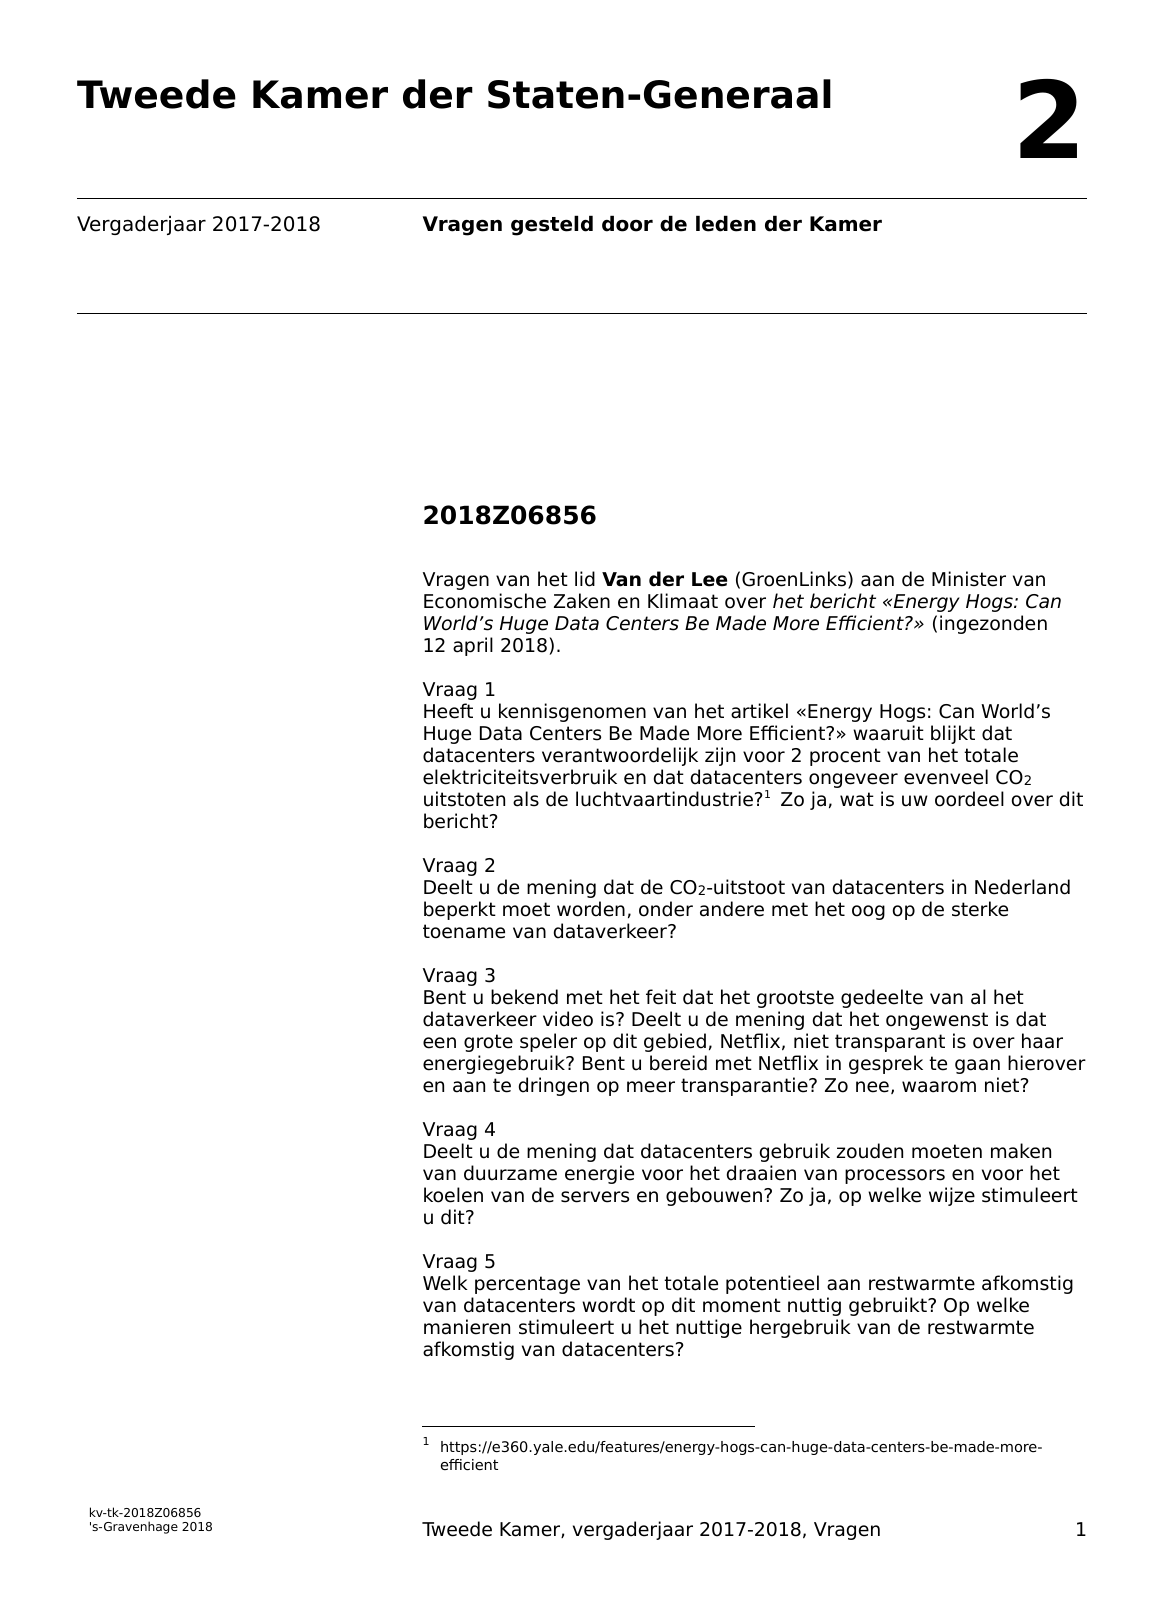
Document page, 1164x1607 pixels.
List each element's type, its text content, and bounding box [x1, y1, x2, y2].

text Deelt u de mening dat de CO2-uitstoot van datacenters in Nederland beperkt moet worden, onder andere met het oog op de sterke toename van dataverkeer? [422, 877, 1087, 943]
text https://e360.yale.edu/features/energy-hogs-can-huge-data-centers-be-made-more-efficient [422, 1435, 1087, 1474]
text Welk percentage van het totale potentieel aan restwarmte afkomstig van datacenters wordt op dit moment nuttig gebruikt? Op welke manieren stimuleert u het nuttige hergebruik van de restwarmte afkomstig van datacenters? [422, 1273, 1087, 1361]
table_cell Vergaderjaar 2017-2018 [77, 199, 422, 313]
text 's-Gravenhage 2018 [88, 1520, 323, 1534]
text kv-tk-2018Z06856 [88, 1506, 323, 1520]
text Vragen van het lid Van der Lee (GroenLinks) aan de Minister van Economische Zaken en Klimaat over het bericht «Energy Hogs: Can World’s Huge Data Centers Be Made More Efficient?» (ingezonden 12 april 2018). [422, 569, 1087, 657]
table_header 2 [886, 59, 1087, 198]
text Deelt u de mening dat datacenters gebruik zouden moeten maken van duurzame energie voor het draaien van processors en voor het koelen van de servers en gebouwen? Zo ja, op welke wijze stimuleert u dit? [422, 1141, 1087, 1229]
text 2018Z06856 [422, 501, 1087, 531]
text Vraag 1 [422, 679, 1087, 701]
text Vraag 2 [422, 855, 1087, 877]
table_header Tweede Kamer der Staten-Generaal [77, 59, 886, 198]
text Vraag 3 [422, 965, 1087, 987]
table_cell Vragen gesteld door de leden der Kamer [422, 199, 1087, 313]
text Vraag 5 [422, 1251, 1087, 1273]
text Heeft u kennisgenomen van het artikel «Energy Hogs: Can World’s Huge Data Centers Be Made More Efficient?» waaruit blijkt dat datacenters verantwoordelijk zijn voor 2 procent van het totale elektriciteitsverbruik en dat datacenters ongeveer evenveel CO2 uitstoten als de luchtvaartindustrie? Zo ja, wat is uw oordeel over dit bericht? [422, 701, 1087, 833]
text Vraag 4 [422, 1119, 1087, 1141]
text Bent u bekend met het feit dat het grootste gedeelte van al het dataverkeer video is? Deelt u de mening dat het ongewenst is dat een grote speler op dit gebied, Netflix, niet transparant is over haar energiegebruik? Bent u bereid met Netflix in gesprek te gaan hierover en aan te dringen op meer transparantie? Zo nee, waarom niet? [422, 987, 1087, 1097]
